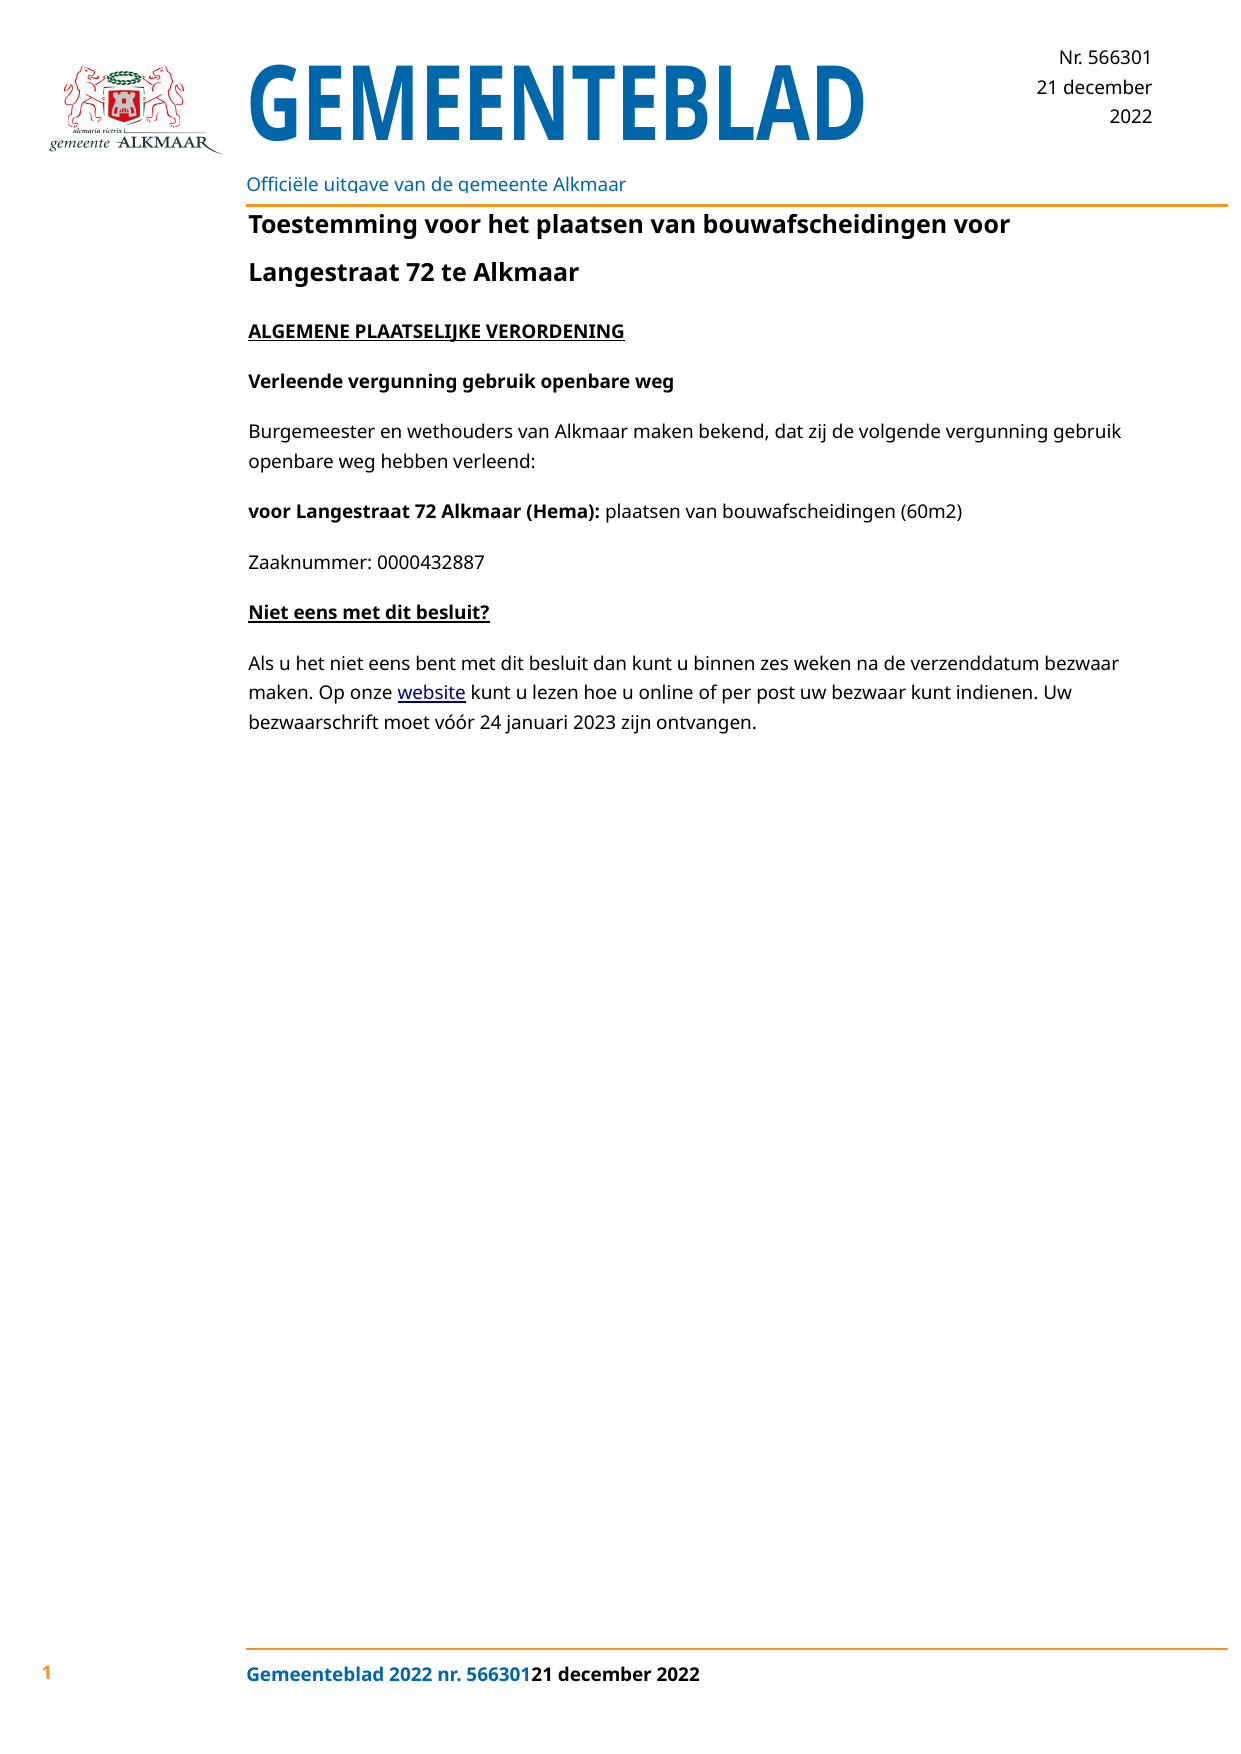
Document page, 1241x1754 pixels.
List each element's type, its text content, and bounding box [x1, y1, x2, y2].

text Verleende vergunning gebruik openbare weg [248, 368, 1152, 394]
text voor Langestraat 72 Alkmaar (Hema): plaatsen van bouwafscheidingen (60m2) [248, 499, 1152, 524]
text Zaaknummer: 0000432887 [248, 549, 1152, 575]
text Niet eens met dit besluit? [248, 599, 1152, 625]
text Als u het niet eens bent met dit besluit dan kunt u binnen zes weken na de verzenddatum bezwaar maken. Op onze website kunt u lezen hoe u online of per post uw bezwaar kunt indienen. Uw bezwaarschrift moet vóór 24 januari 2023 zijn ontvangen. [248, 650, 1152, 735]
text ALGEMENE PLAATSELIJKE VERORDENING [248, 318, 1152, 344]
text Toestemming voor het plaatsen van bouwafscheidingen voor Langestraat 72 te Alkmaar [248, 207, 1152, 288]
text Burgemeester en wethouders van Alkmaar maken bekend, dat zij de volgende vergunning gebruik openbare weg hebben verleend: [248, 419, 1152, 474]
picture [41, 47, 231, 172]
